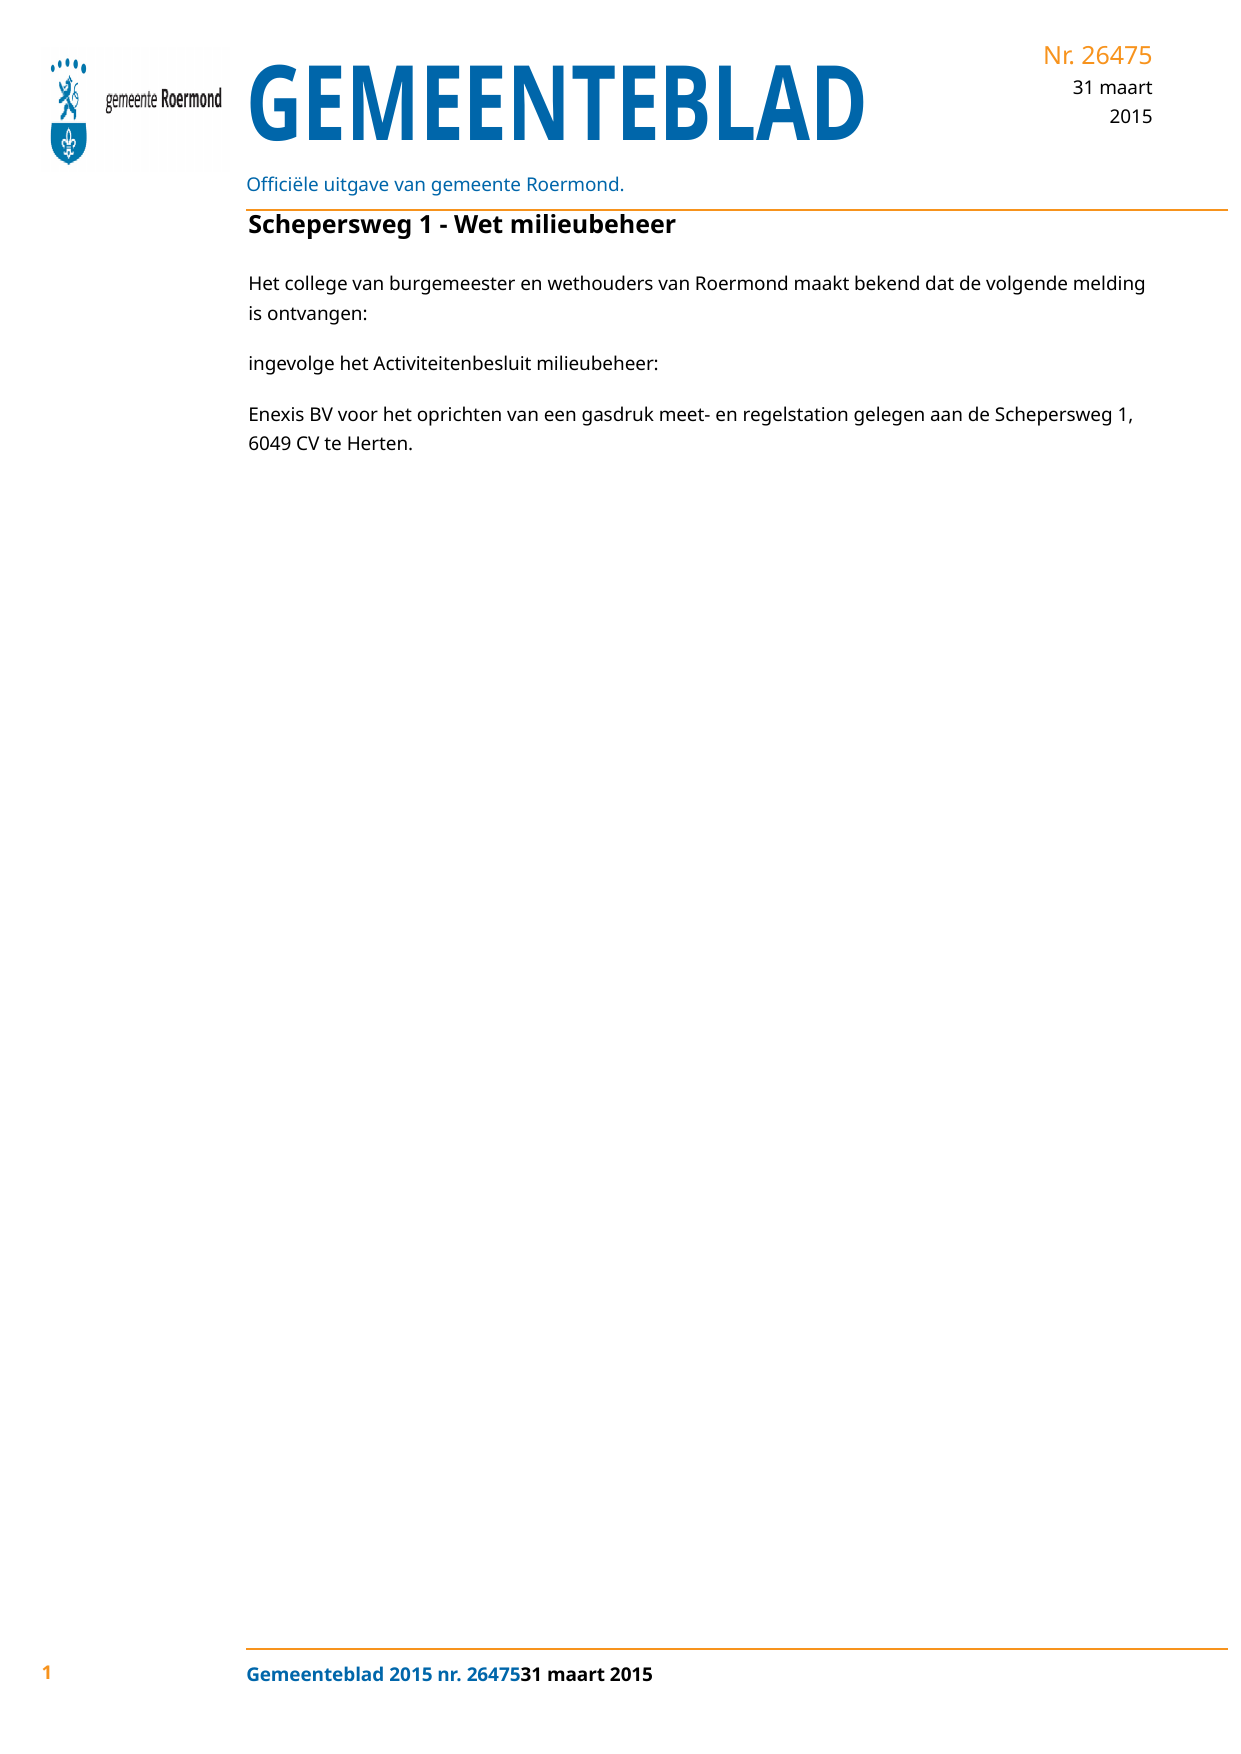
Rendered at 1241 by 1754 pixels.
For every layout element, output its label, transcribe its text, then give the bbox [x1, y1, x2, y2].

picture [41, 47, 231, 172]
text ingevolge het Activiteitenbesluit milieubeheer: [248, 350, 1152, 376]
text Het college van burgemeester en wethouders van Roermond maakt bekend dat de volgende melding is ontvangen: [248, 270, 1152, 326]
text Schepersweg 1 - Wet milieubeheer [248, 211, 1152, 241]
text Enexis BV voor het oprichten van een gasdruk meet- en regelstation gelegen aan de Schepersweg 1, 6049 CV te Herten. [248, 401, 1152, 456]
